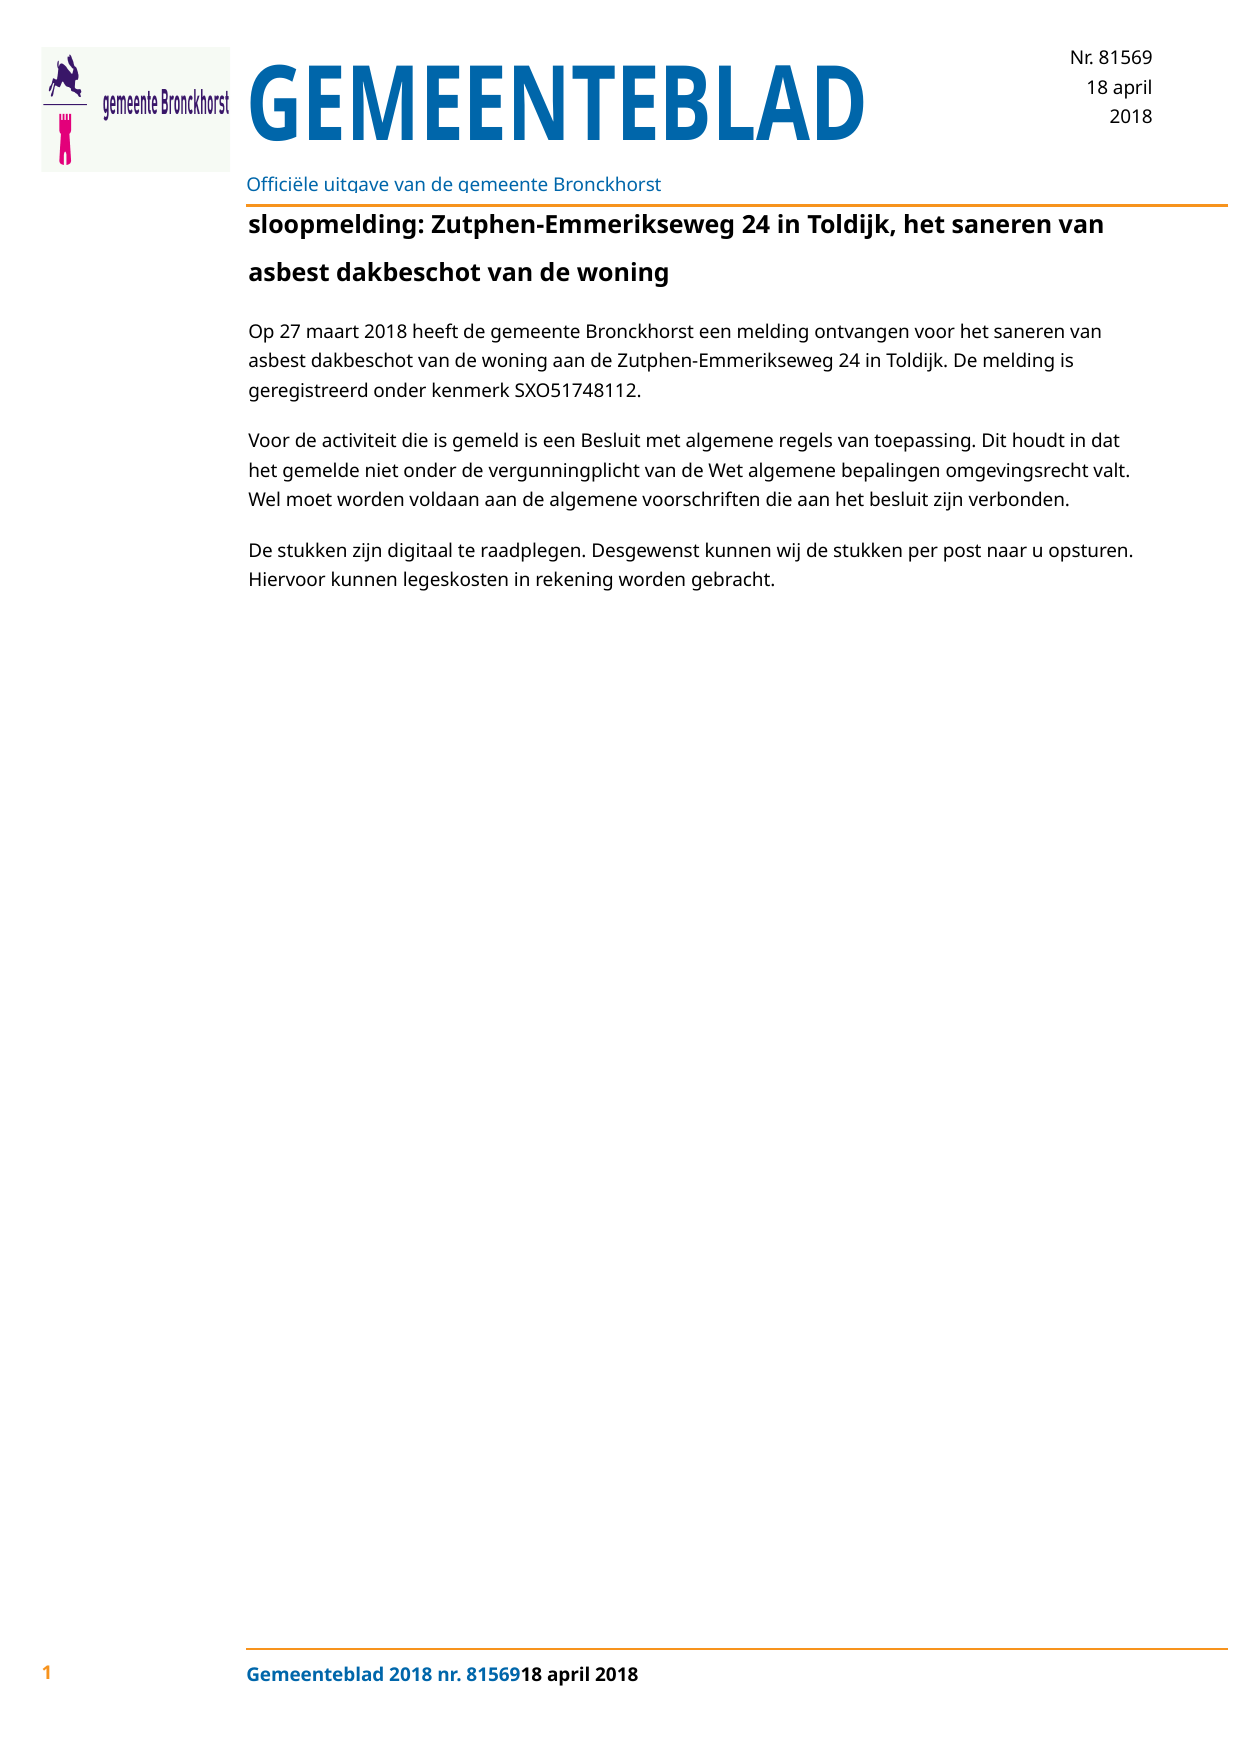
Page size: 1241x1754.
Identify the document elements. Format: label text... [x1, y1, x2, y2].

text sloopmelding: Zutphen-Emmerikseweg 24 in Toldijk, het saneren van asbest dakbeschot van de woning [248, 207, 1152, 288]
picture [41, 47, 231, 172]
text De stukken zijn digitaal te raadplegen. Desgewenst kunnen wij de stukken per post naar u opsturen. Hiervoor kunnen legeskosten in rekening worden gebracht. [248, 537, 1152, 592]
text Voor de activiteit die is gemeld is een Besluit met algemene regels van toepassing. Dit houdt in dat het gemelde niet onder de vergunningplicht van de Wet algemene bepalingen omgevingsrecht valt. Wel moet worden voldaan aan de algemene voorschriften die aan het besluit zijn verbonden. [248, 427, 1152, 512]
text Op 27 maart 2018 heeft de gemeente Bronckhorst een melding ontvangen voor het saneren van asbest dakbeschot van de woning aan de Zutphen-Emmerikseweg 24 in Toldijk. De melding is geregistreerd onder kenmerk SXO51748112. [248, 318, 1152, 403]
